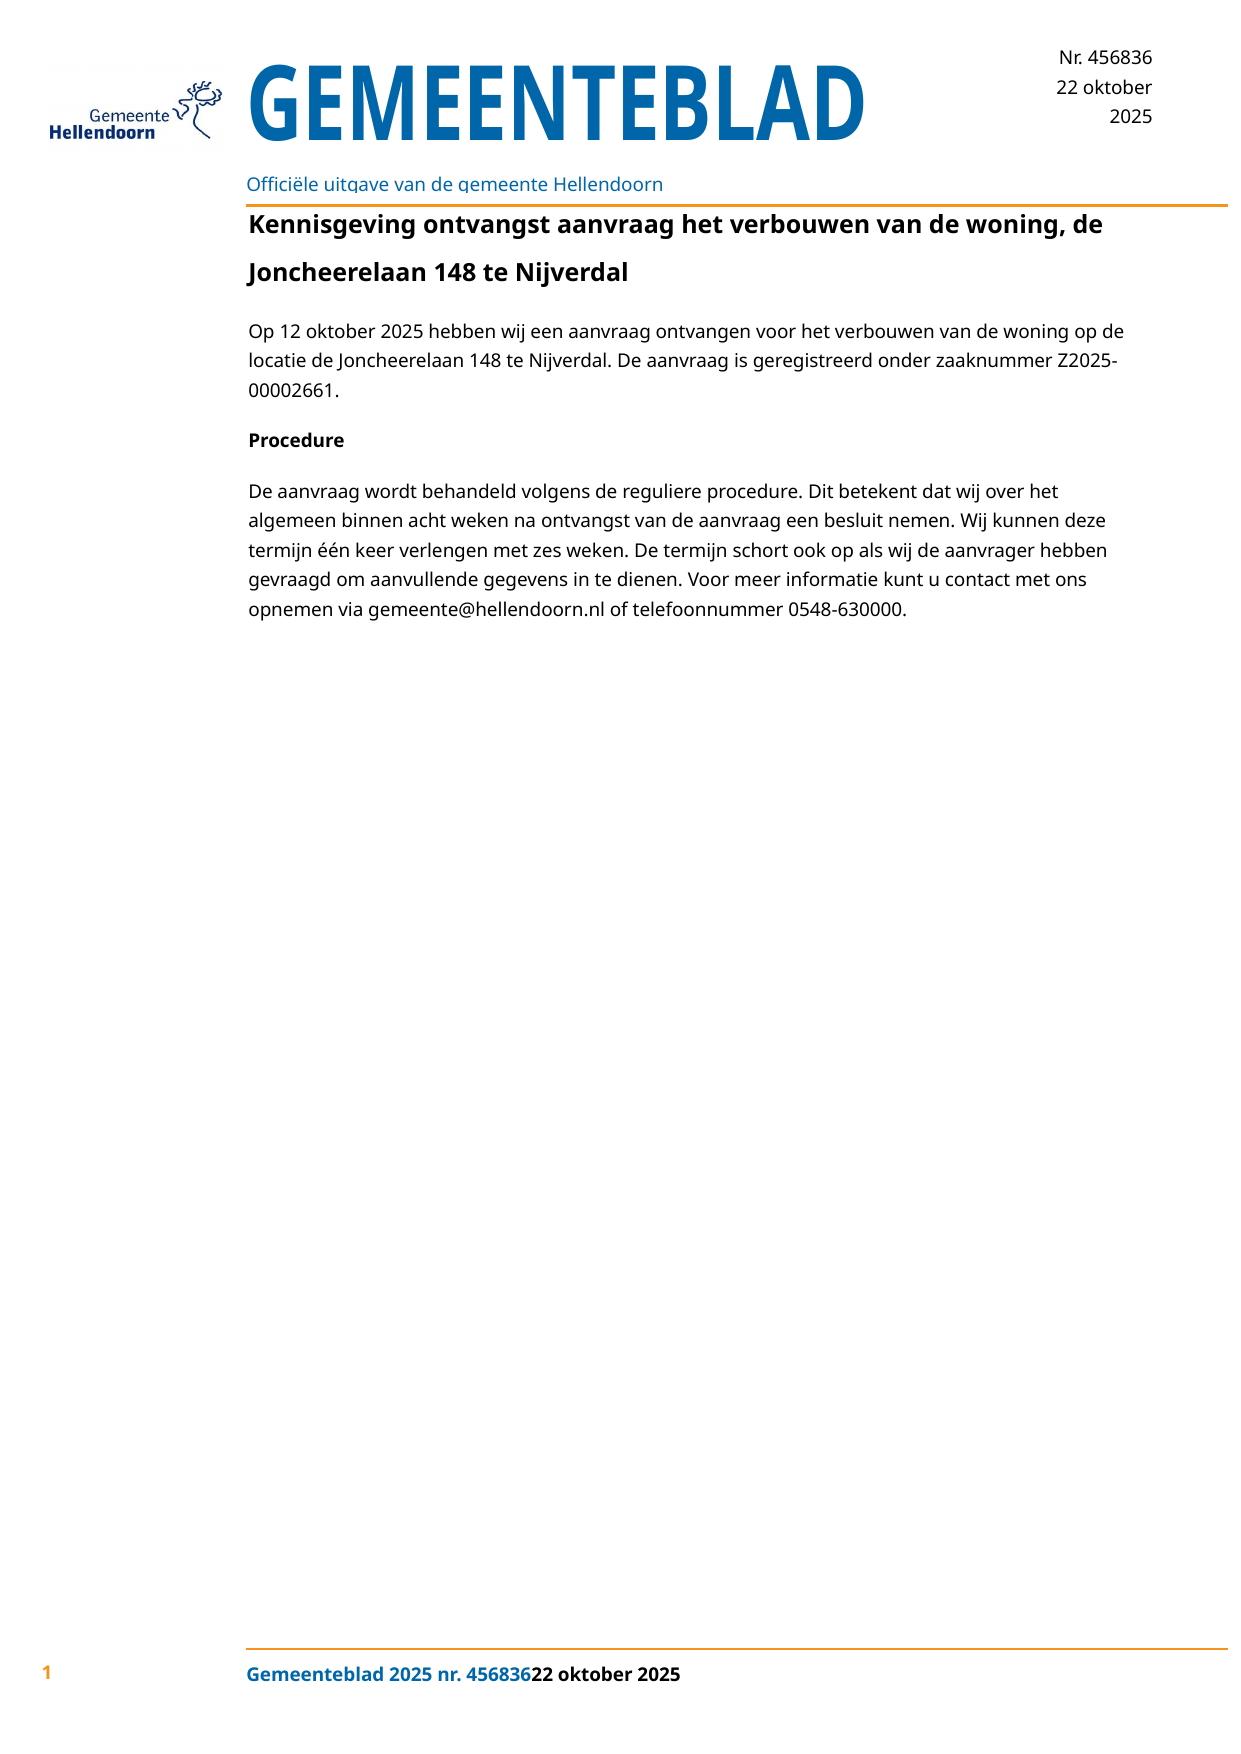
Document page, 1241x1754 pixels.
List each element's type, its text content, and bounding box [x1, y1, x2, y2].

text Procedure [248, 427, 1152, 453]
text Op 12 oktober 2025 hebben wij een aanvraag ontvangen voor het verbouwen van de woning op de locatie de Joncheerelaan 148 te Nijverdal. De aanvraag is geregistreerd onder zaaknummer Z2025-00002661. [248, 318, 1152, 403]
text De aanvraag wordt behandeld volgens de reguliere procedure. Dit betekent dat wij over het algemeen binnen acht weken na ontvangst van de aanvraag een besluit nemen. Wij kunnen deze termijn één keer verlengen met zes weken. De termijn schort ook op als wij de aanvrager hebben gevraagd om aanvullende gegevens in te dienen. Voor meer informatie kunt u contact met ons opnemen via gemeente@hellendoorn.nl of telefoonnummer 0548-630000. [248, 478, 1152, 622]
text Kennisgeving ontvangst aanvraag het verbouwen van de woning, de Joncheerelaan 148 te Nijverdal [248, 207, 1152, 288]
picture [41, 47, 231, 172]
